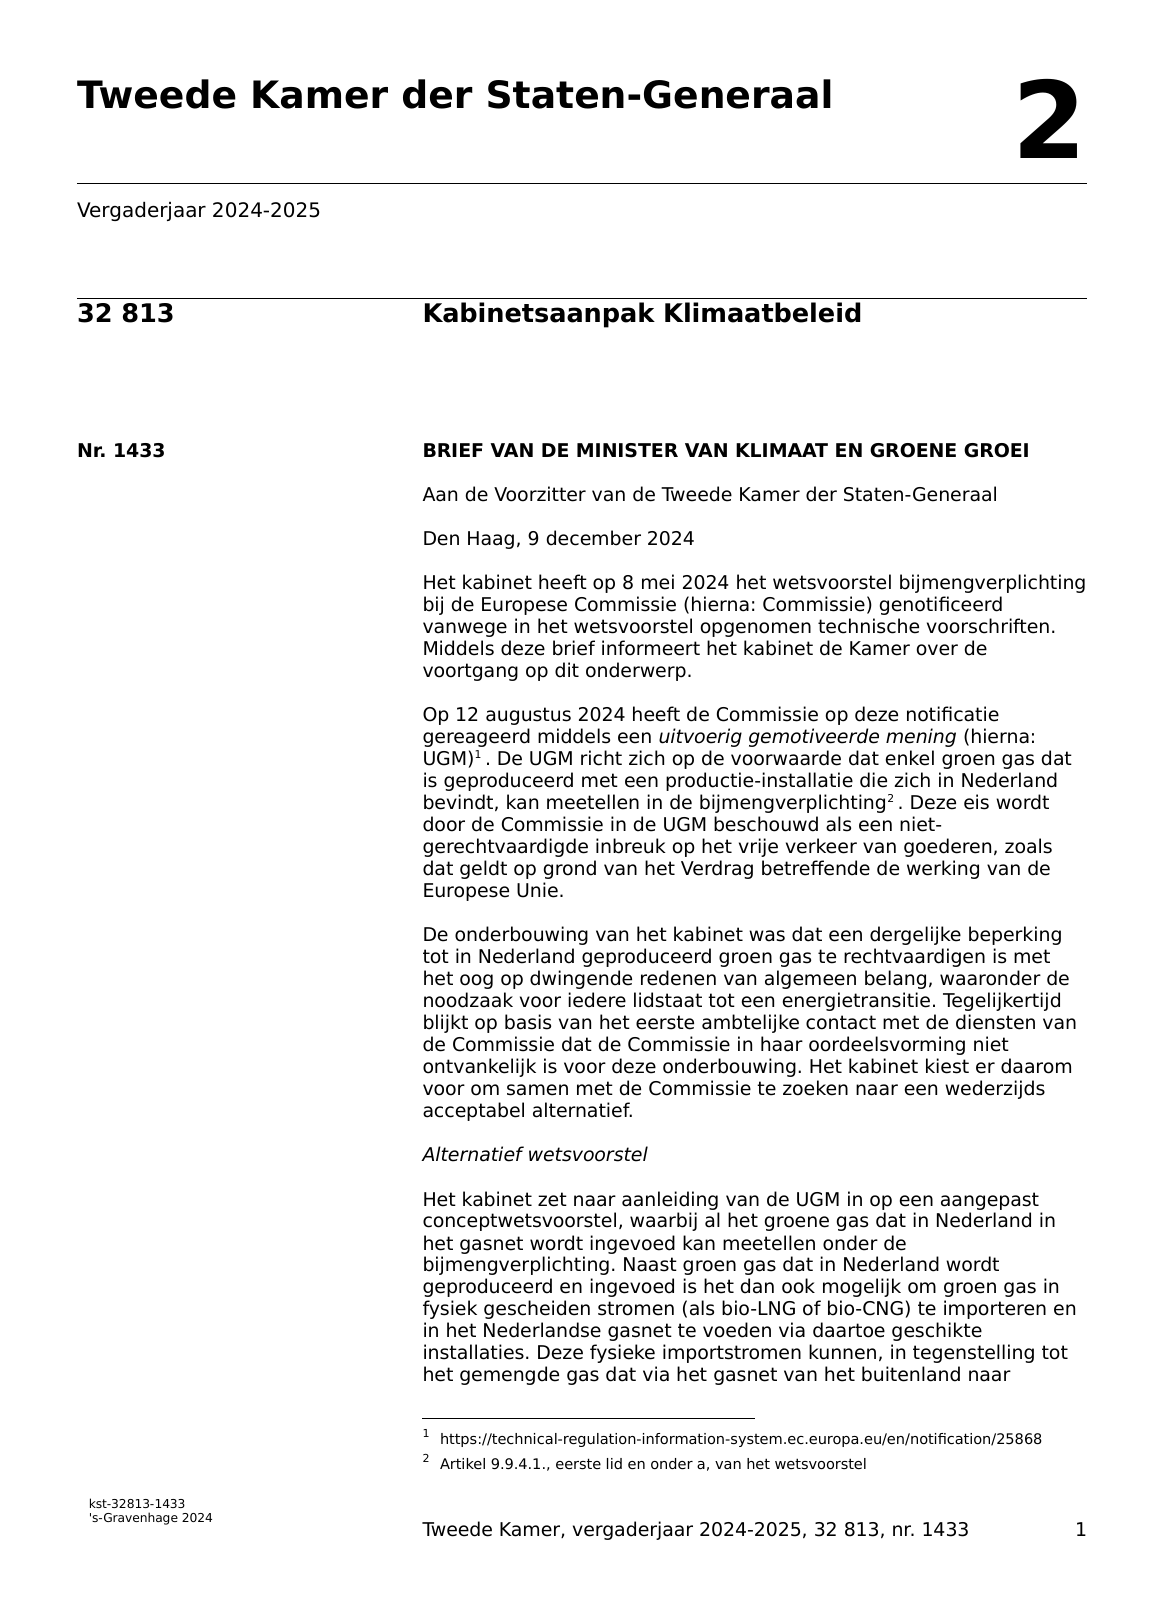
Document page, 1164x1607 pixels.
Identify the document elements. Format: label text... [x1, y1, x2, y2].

table_cell Vergaderjaar 2024-2025 [77, 184, 1087, 298]
subtitle Nr. 1433 BRIEF VAN DE MINISTER VAN KLIMAAT EN GROENE GROEI [77, 440, 1087, 462]
table_header Tweede Kamer der Staten-Generaal [77, 59, 886, 183]
text https://technical-regulation-information-system.ec.europa.eu/en/notification/25868 [422, 1427, 1087, 1449]
subtitle 32 813 Kabinetsaanpak Klimaatbeleid [77, 299, 1087, 329]
table_header 2 [886, 59, 1087, 183]
subtitle Alternatief wetsvoorstel [422, 1144, 1087, 1166]
text Op 12 augustus 2024 heeft de Commissie op deze notificatie gereageerd middels een uitvoerig gemotiveerde mening (hierna: UGM). De UGM richt zich op de voorwaarde dat enkel groen gas dat is geproduceerd met een productie-installatie die zich in Nederland bevindt, kan meetellen in de bijmengverplichting. Deze eis wordt door de Commissie in de UGM beschouwd als een niet-gerechtvaardigde inbreuk op het vrije verkeer van goederen, zoals dat geldt op grond van het Verdrag betreffende de werking van de Europese Unie. [422, 704, 1087, 902]
text Aan de Voorzitter van de Tweede Kamer der Staten-Generaal [422, 484, 1087, 506]
text Het kabinet heeft op 8 mei 2024 het wetsvoorstel bijmengverplichting bij de Europese Commissie (hierna: Commissie) genotificeerd vanwege in het wetsvoorstel opgenomen technische voorschriften. Middels deze brief informeert het kabinet de Kamer over de voortgang op dit onderwerp. [422, 572, 1087, 682]
text De onderbouwing van het kabinet was dat een dergelijke beperking tot in Nederland geproduceerd groen gas te rechtvaardigen is met het oog op dwingende redenen van algemeen belang, waaronder de noodzaak voor iedere lidstaat tot een energietransitie. Tegelijkertijd blijkt op basis van het eerste ambtelijke contact met de diensten van de Commissie dat de Commissie in haar oordeelsvorming niet ontvankelijk is voor deze onderbouwing. Het kabinet kiest er daarom voor om samen met de Commissie te zoeken naar een wederzijds acceptabel alternatief. [422, 924, 1087, 1122]
text kst-32813-1433 [88, 1497, 323, 1511]
text 's-Gravenhage 2024 [88, 1511, 323, 1525]
text Artikel 9.9.4.1., eerste lid en onder a, van het wetsvoorstel [422, 1452, 1087, 1474]
text Het kabinet zet naar aanleiding van de UGM in op een aangepast conceptwetsvoorstel, waarbij al het groene gas dat in Nederland in het gasnet wordt ingevoed kan meetellen onder de bijmengverplichting. Naast groen gas dat in Nederland wordt geproduceerd en ingevoed is het dan ook mogelijk om groen gas in fysiek gescheiden stromen (als bio-LNG of bio-CNG) te importeren en in het Nederlandse gasnet te voeden via daartoe geschikte installaties. Deze fysieke importstromen kunnen, in tegenstelling tot het gemengde gas dat via het gasnet van het buitenland naar [422, 1188, 1087, 1386]
text Den Haag, 9 december 2024 [422, 528, 1087, 550]
